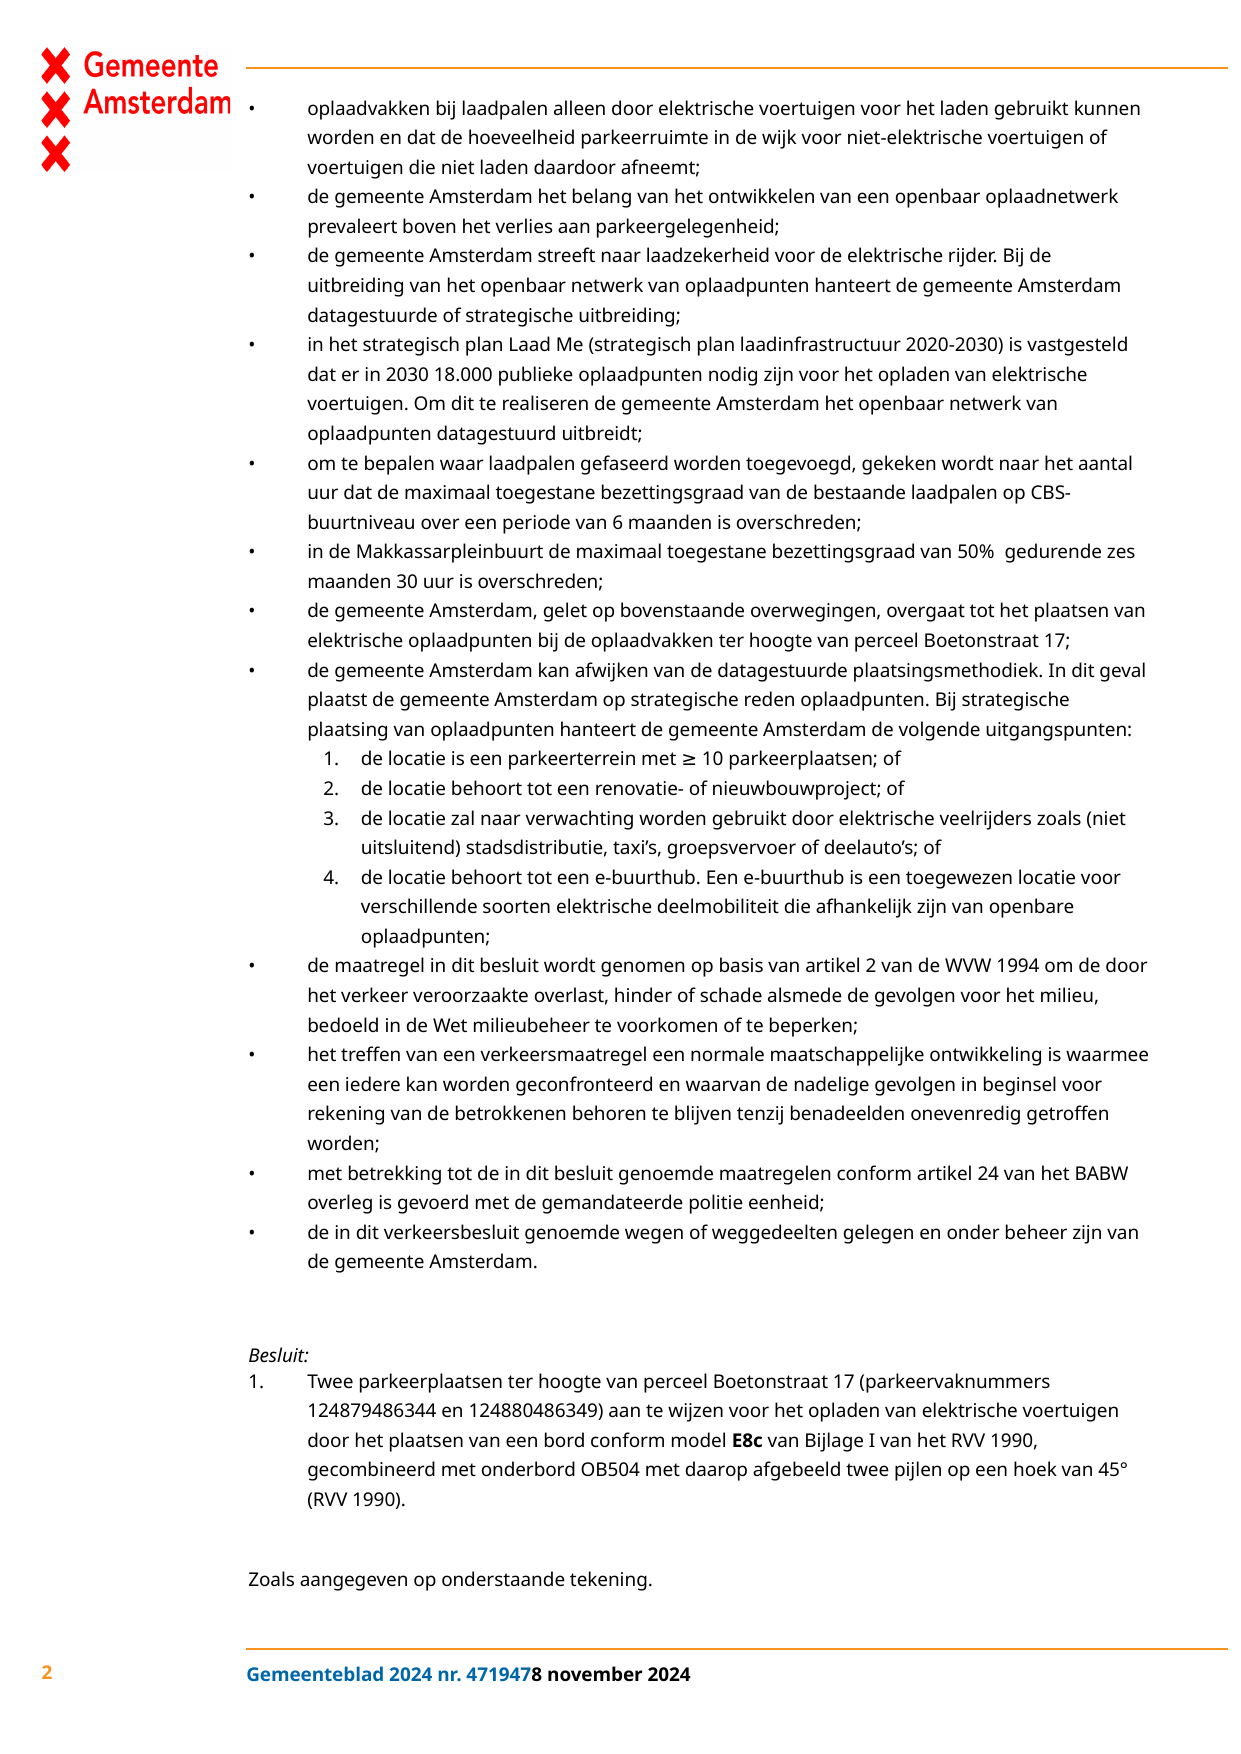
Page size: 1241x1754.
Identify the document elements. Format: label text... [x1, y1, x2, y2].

list de maatregel in dit besluit wordt genomen op basis van artikel 2 van de WVW 1994 om de door het verkeer veroorzaakte overlast, hinder of schade alsmede de gevolgen voor het milieu, bedoeld in de Wet milieubeheer te voorkomen of te beperken; [248, 953, 1152, 1038]
list oplaadvakken bij laadpalen alleen door elektrische voertuigen voor het laden gebruikt kunnen worden en dat de hoeveelheid parkeerruimte in de wijk voor niet-elektrische voertuigen of voertuigen die niet laden daardoor afneemt; [248, 95, 1152, 180]
list de gemeente Amsterdam streeft naar laadzekerheid voor de elektrische rijder. Bij de uitbreiding van het openbaar netwerk van oplaadpunten hanteert de gemeente Amsterdam datagestuurde of strategische uitbreiding; [248, 243, 1152, 328]
list om te bepalen waar laadpalen gefaseerd worden toegevoegd, gekeken wordt naar het aantal uur dat de maximaal toegestane bezettingsgraad van de bestaande laadpalen op CBS-buurtniveau over een periode van 6 maanden is overschreden; [248, 450, 1152, 535]
list de in dit verkeersbesluit genoemde wegen of weggedeelten gelegen en onder beheer zijn van de gemeente Amsterdam. [248, 1219, 1152, 1274]
list Twee parkeerplaatsen ter hoogte van perceel Boetonstraat 17 (parkeervaknummers 124879486344 en 124880486349) aan te wijzen voor het opladen van elektrische voertuigen door het plaatsen van een bord conform model E8c van Bijlage I van het RVV 1990, gecombineerd met onderbord OB504 met daarop afgebeeld twee pijlen op een hoek van 45° (RVV 1990). [248, 1368, 1152, 1512]
list met betrekking tot de in dit besluit genoemde maatregelen conform artikel 24 van het BABW overleg is gevoerd met de gemandateerde politie eenheid; [248, 1160, 1152, 1215]
list de gemeente Amsterdam, gelet op bovenstaande overwegingen, overgaat tot het plaatsen van elektrische oplaadpunten bij de oplaadvakken ter hoogte van perceel Boetonstraat 17; [248, 598, 1152, 653]
list de locatie is een parkeerterrein met ≥ 10 parkeerplaatsen; of [323, 746, 1152, 771]
list in het strategisch plan Laad Me (strategisch plan laadinfrastructuur 2020-2030) is vastgesteld dat er in 2030 18.000 publieke oplaadpunten nodig zijn voor het opladen van elektrische voertuigen. Om dit te realiseren de gemeente Amsterdam het openbaar netwerk van oplaadpunten datagestuurd uitbreidt; [248, 331, 1152, 446]
list de gemeente Amsterdam kan afwijken van de datagestuurde plaatsingsmethodiek. In dit geval plaatst de gemeente Amsterdam op strategische reden oplaadpunten. Bij strategische plaatsing van oplaadpunten hanteert de gemeente Amsterdam de volgende uitgangspunten: [248, 657, 1152, 742]
list de locatie behoort tot een renovatie- of nieuwbouwproject; of [323, 775, 1152, 801]
list in de Makkassarpleinbuurt de maximaal toegestane bezettingsgraad van 50% gedurende zes maanden 30 uur is overschreden; [248, 538, 1152, 594]
list de locatie behoort tot een e-buurthub. Een e-buurthub is een toegewezen locatie voor verschillende soorten elektrische deelmobiliteit die afhankelijk zijn van openbare oplaadpunten; [323, 864, 1152, 949]
picture [41, 47, 231, 172]
text Zoals aangegeven op onderstaande tekening. [248, 1566, 1152, 1592]
list de gemeente Amsterdam het belang van het ontwikkelen van een openbaar oplaadnetwerk prevaleert boven het verlies aan parkeergelegenheid; [248, 183, 1152, 239]
text Besluit: [248, 1342, 1152, 1368]
list het treffen van een verkeersmaatregel een normale maatschappelijke ontwikkeling is waarmee een iedere kan worden geconfronteerd en waarvan de nadelige gevolgen in beginsel voor rekening van de betrokkenen behoren te blijven tenzij benadeelden onevenredig getroffen worden; [248, 1041, 1152, 1156]
list de locatie zal naar verwachting worden gebruikt door elektrische veelrijders zoals (niet uitsluitend) stadsdistributie, taxi’s, groepsvervoer of deelauto’s; of [323, 805, 1152, 860]
